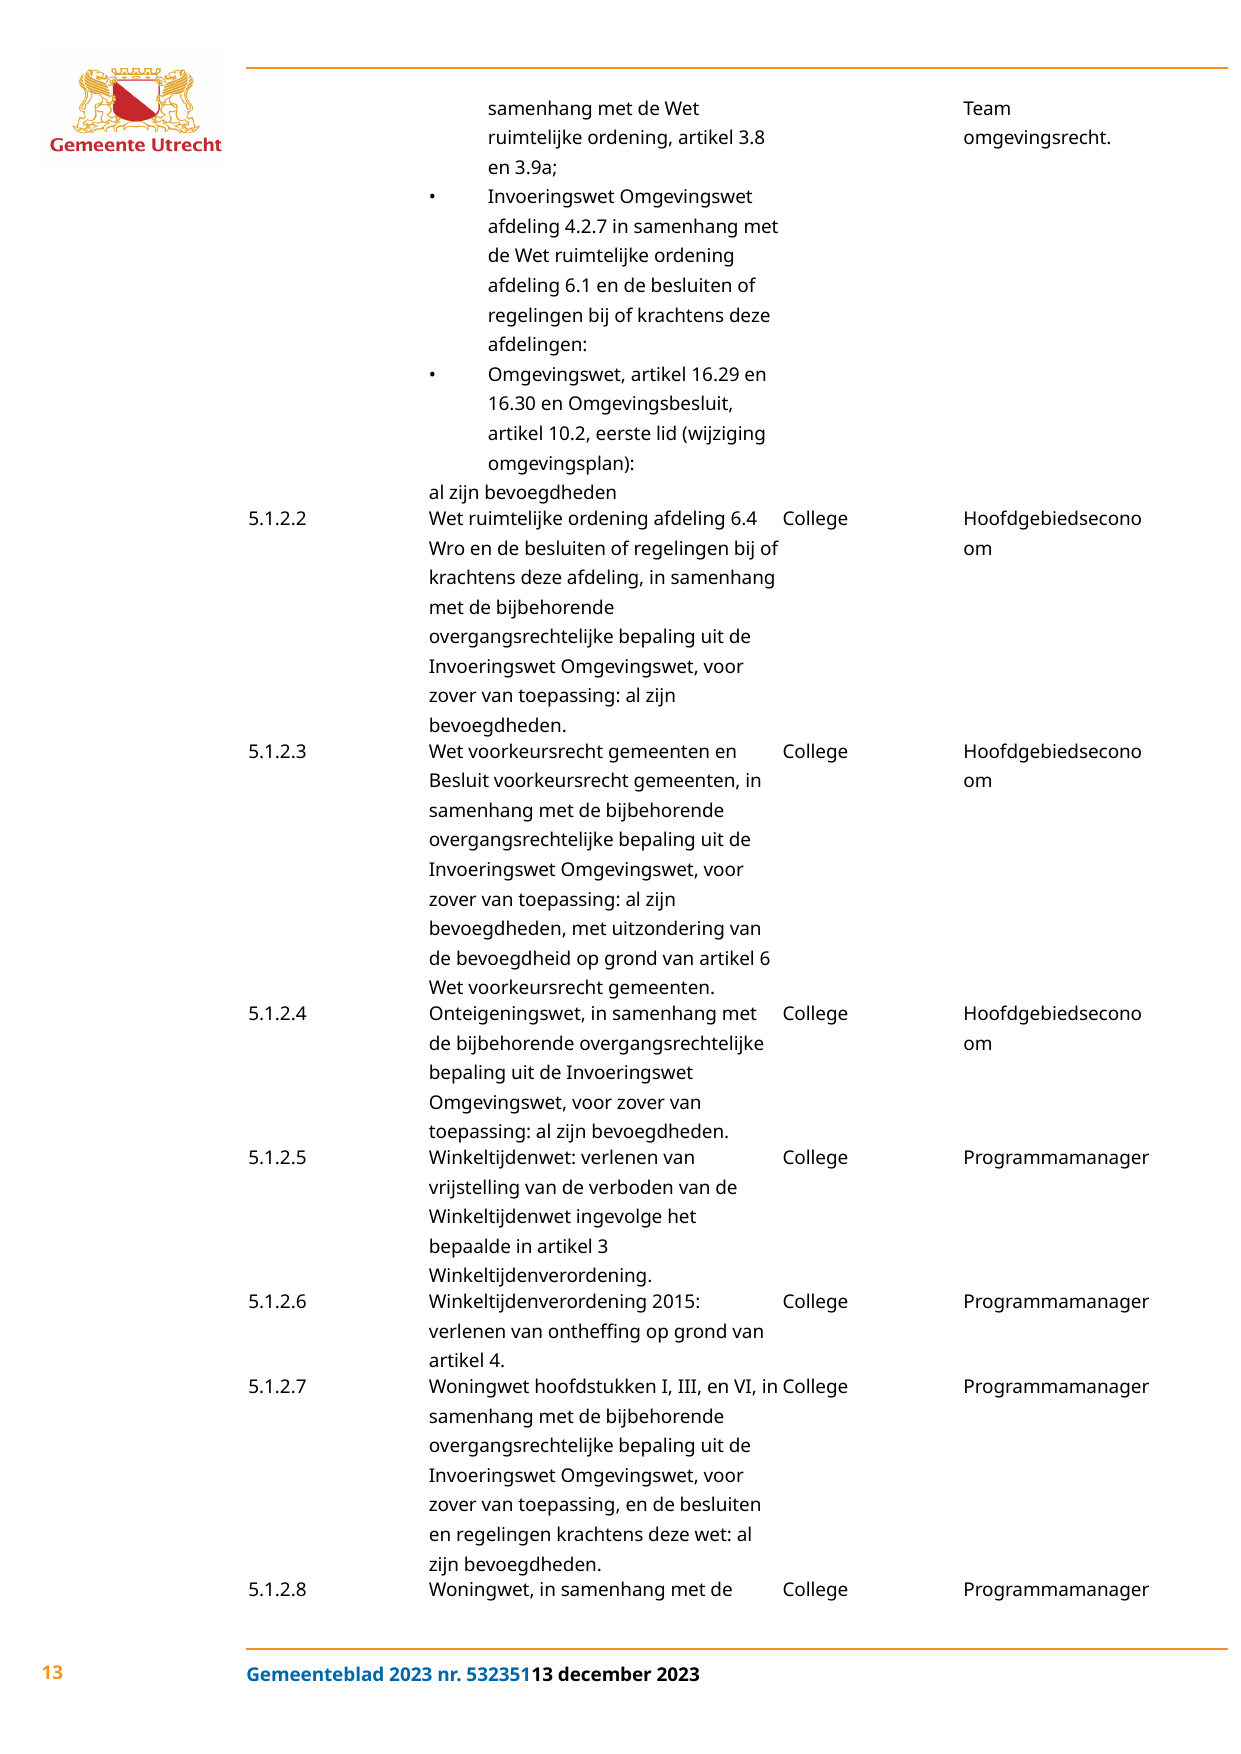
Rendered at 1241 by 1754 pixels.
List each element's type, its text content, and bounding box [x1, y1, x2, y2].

table_cell 5.1.2.7 [248, 1373, 429, 1577]
table_cell Programmamanager [963, 1373, 1152, 1577]
table_cell College [782, 1577, 963, 1602]
table_cell 5.1.2.4 [248, 1000, 429, 1144]
table_cell [248, 95, 429, 505]
table_cell Programmamanager [963, 1577, 1152, 1602]
table_cell 5.1.2.2 [248, 505, 429, 738]
table_cell Woningwet, in samenhang met de [429, 1577, 782, 1602]
table_cell 5.1.2.5 [248, 1144, 429, 1288]
table_cell Wet ruimtelijke ordening afdeling 6.4 Wro en de besluiten of regelingen bij of krachtens deze afdeling, in samenhang met de bijbehorende overgangsrechtelijke bepaling uit de Invoeringswet Omgevingswet, voor zover van toepassing: al zijn bevoegdheden. [429, 505, 782, 738]
table_cell samenhang met de Wet ruimtelijke ordening, artikel 3.8 en 3.9a; Invoeringswet Omgevingswet afdeling 4.2.7 in samenhang met de Wet ruimtelijke ordening afdeling 6.1 en de besluiten of regelingen bij of krachtens deze afdelingen: Omgevingswet, artikel 16.29 en 16.30 en Omgevingsbesluit, artikel 10.2, eerste lid (wijziging omgevingsplan): al zijn bevoegdheden [429, 95, 782, 505]
table_cell Woningwet hoofdstukken I, III, en VI, in samenhang met de bijbehorende overgangsrechtelijke bepaling uit de Invoeringswet Omgevingswet, voor zover van toepassing, en de besluiten en regelingen krachtens deze wet: al zijn bevoegdheden. [429, 1373, 782, 1577]
table_cell College [782, 1144, 963, 1288]
table_cell Hoofdgebiedseconoom [963, 1000, 1152, 1144]
table_cell Hoofdgebiedseconoom [963, 505, 1152, 738]
table_cell Onteigeningswet, in samenhang met de bijbehorende overgangsrechtelijke bepaling uit de Invoeringswet Omgevingswet, voor zover van toepassing: al zijn bevoegdheden. [429, 1000, 782, 1144]
table_cell [782, 95, 963, 505]
table_cell Programmamanager [963, 1289, 1152, 1373]
table_cell Hoofdgebiedseconoom [963, 738, 1152, 1000]
table_cell College [782, 1373, 963, 1577]
table_cell College [782, 1000, 963, 1144]
table_cell 5.1.2.3 [248, 738, 429, 1000]
table_cell Winkeltijdenverordening 2015: verlenen van ontheffing op grond van artikel 4. [429, 1289, 782, 1373]
table_cell Winkeltijdenwet: verlenen van vrijstelling van de verboden van de Winkeltijdenwet ingevolge het bepaalde in artikel 3 Winkeltijdenverordening. [429, 1144, 782, 1288]
table_cell Programmamanager [963, 1144, 1152, 1288]
table_cell 5.1.2.8 [248, 1577, 429, 1602]
table_cell College [782, 505, 963, 738]
table_cell 5.1.2.6 [248, 1289, 429, 1373]
table_cell College [782, 1289, 963, 1373]
table_cell Team omgevingsrecht. [963, 95, 1152, 505]
table_cell College [782, 738, 963, 1000]
picture [41, 47, 231, 172]
table_cell Wet voorkeursrecht gemeenten en Besluit voorkeursrecht gemeenten, in samenhang met de bijbehorende overgangsrechtelijke bepaling uit de Invoeringswet Omgevingswet, voor zover van toepassing: al zijn bevoegdheden, met uitzondering van de bevoegdheid op grond van artikel 6 Wet voorkeursrecht gemeenten. [429, 738, 782, 1000]
